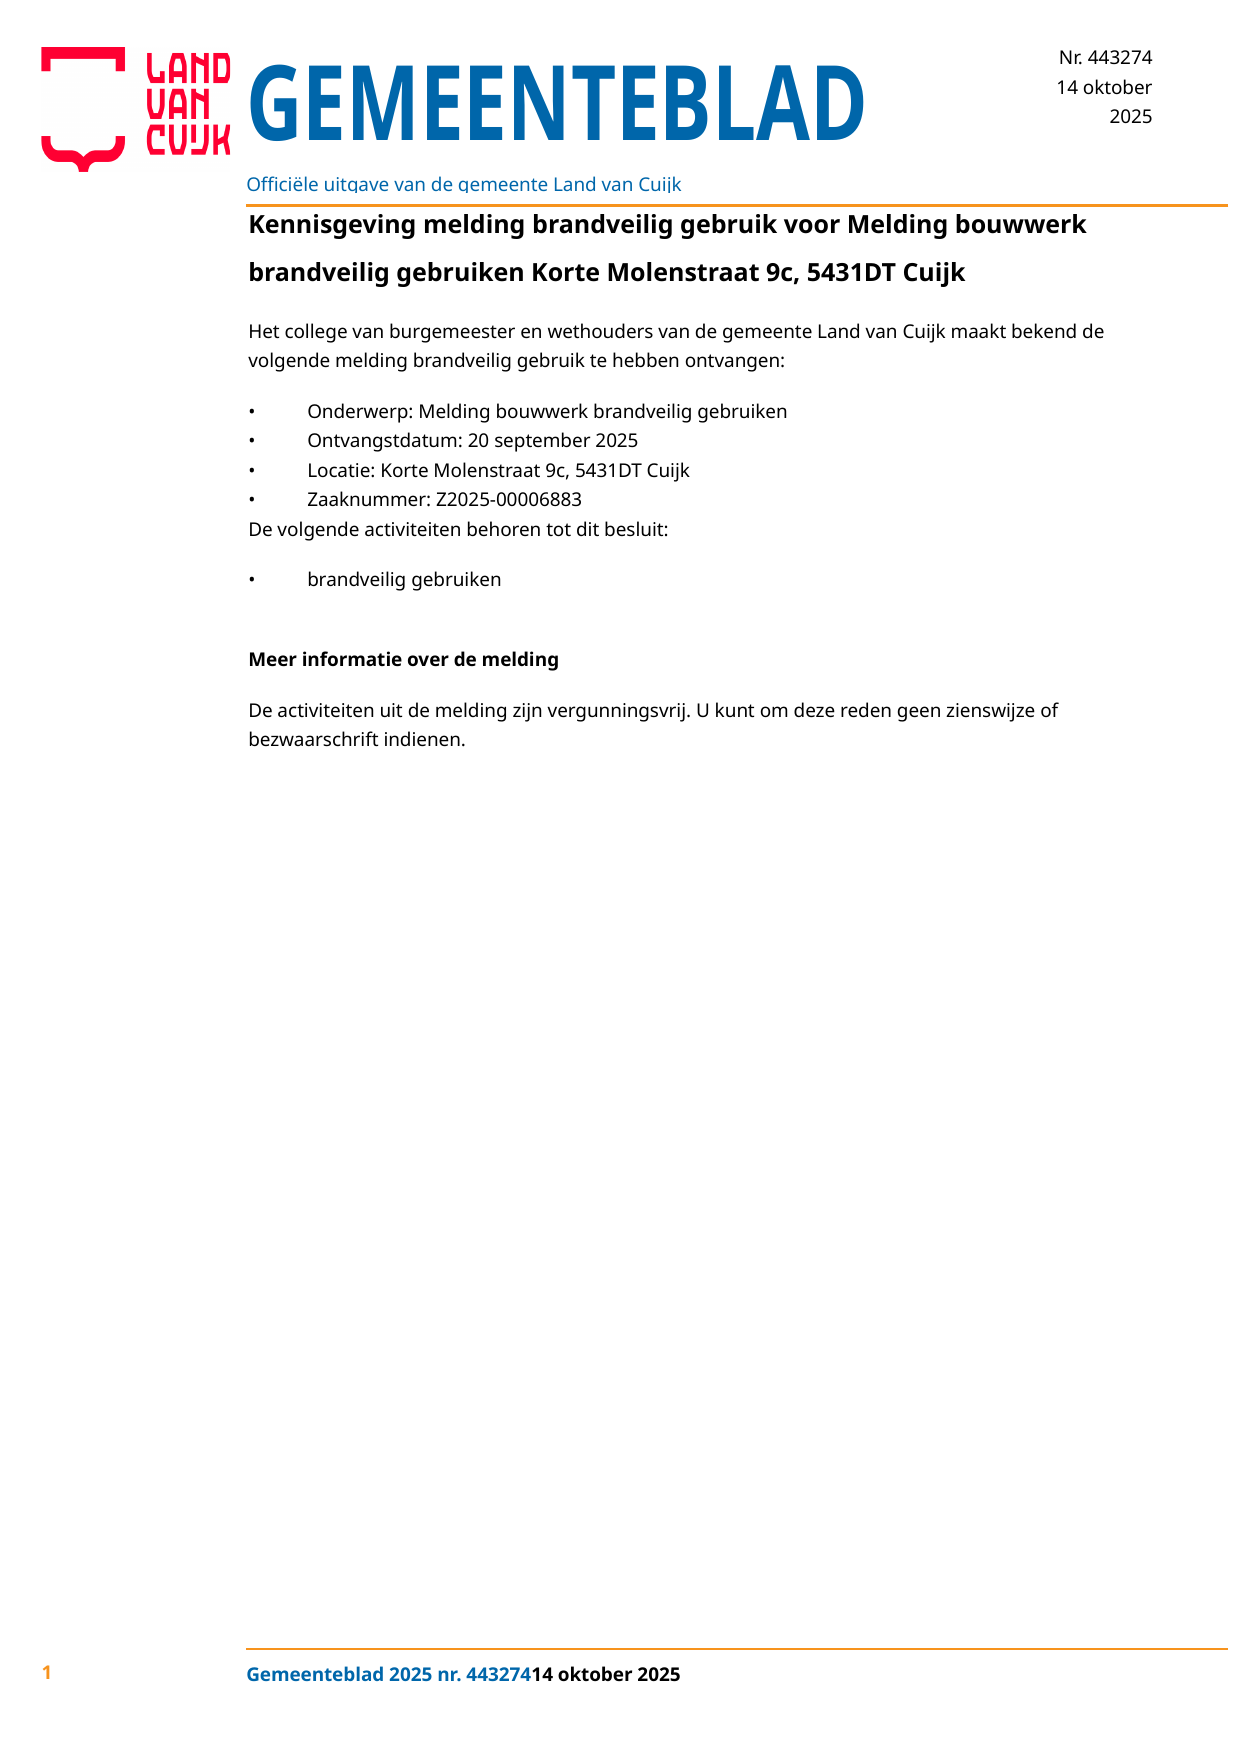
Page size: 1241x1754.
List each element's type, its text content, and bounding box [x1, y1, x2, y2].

list Locatie: Korte Molenstraat 9c, 5431DT Cuijk [248, 457, 1152, 483]
list brandveilig gebruiken [248, 567, 1152, 592]
picture [41, 47, 231, 172]
list Zaaknummer: Z2025-00006883 [248, 487, 1152, 512]
text Het college van burgemeester en wethouders van de gemeente Land van Cuijk maakt bekend de volgende melding brandveilig gebruik te hebben ontvangen: [248, 318, 1152, 373]
list Onderwerp: Melding bouwwerk brandveilig gebruiken [248, 398, 1152, 424]
text De activiteiten uit de melding zijn vergunningsvrij. U kunt om deze reden geen zienswijze of bezwaarschrift indienen. [248, 697, 1152, 752]
text Meer informatie over de melding [248, 647, 1152, 672]
text De volgende activiteiten behoren tot dit besluit: [248, 516, 1152, 542]
text Kennisgeving melding brandveilig gebruik voor Melding bouwwerk brandveilig gebruiken Korte Molenstraat 9c, 5431DT Cuijk [248, 207, 1152, 288]
list Ontvangstdatum: 20 september 2025 [248, 427, 1152, 453]
